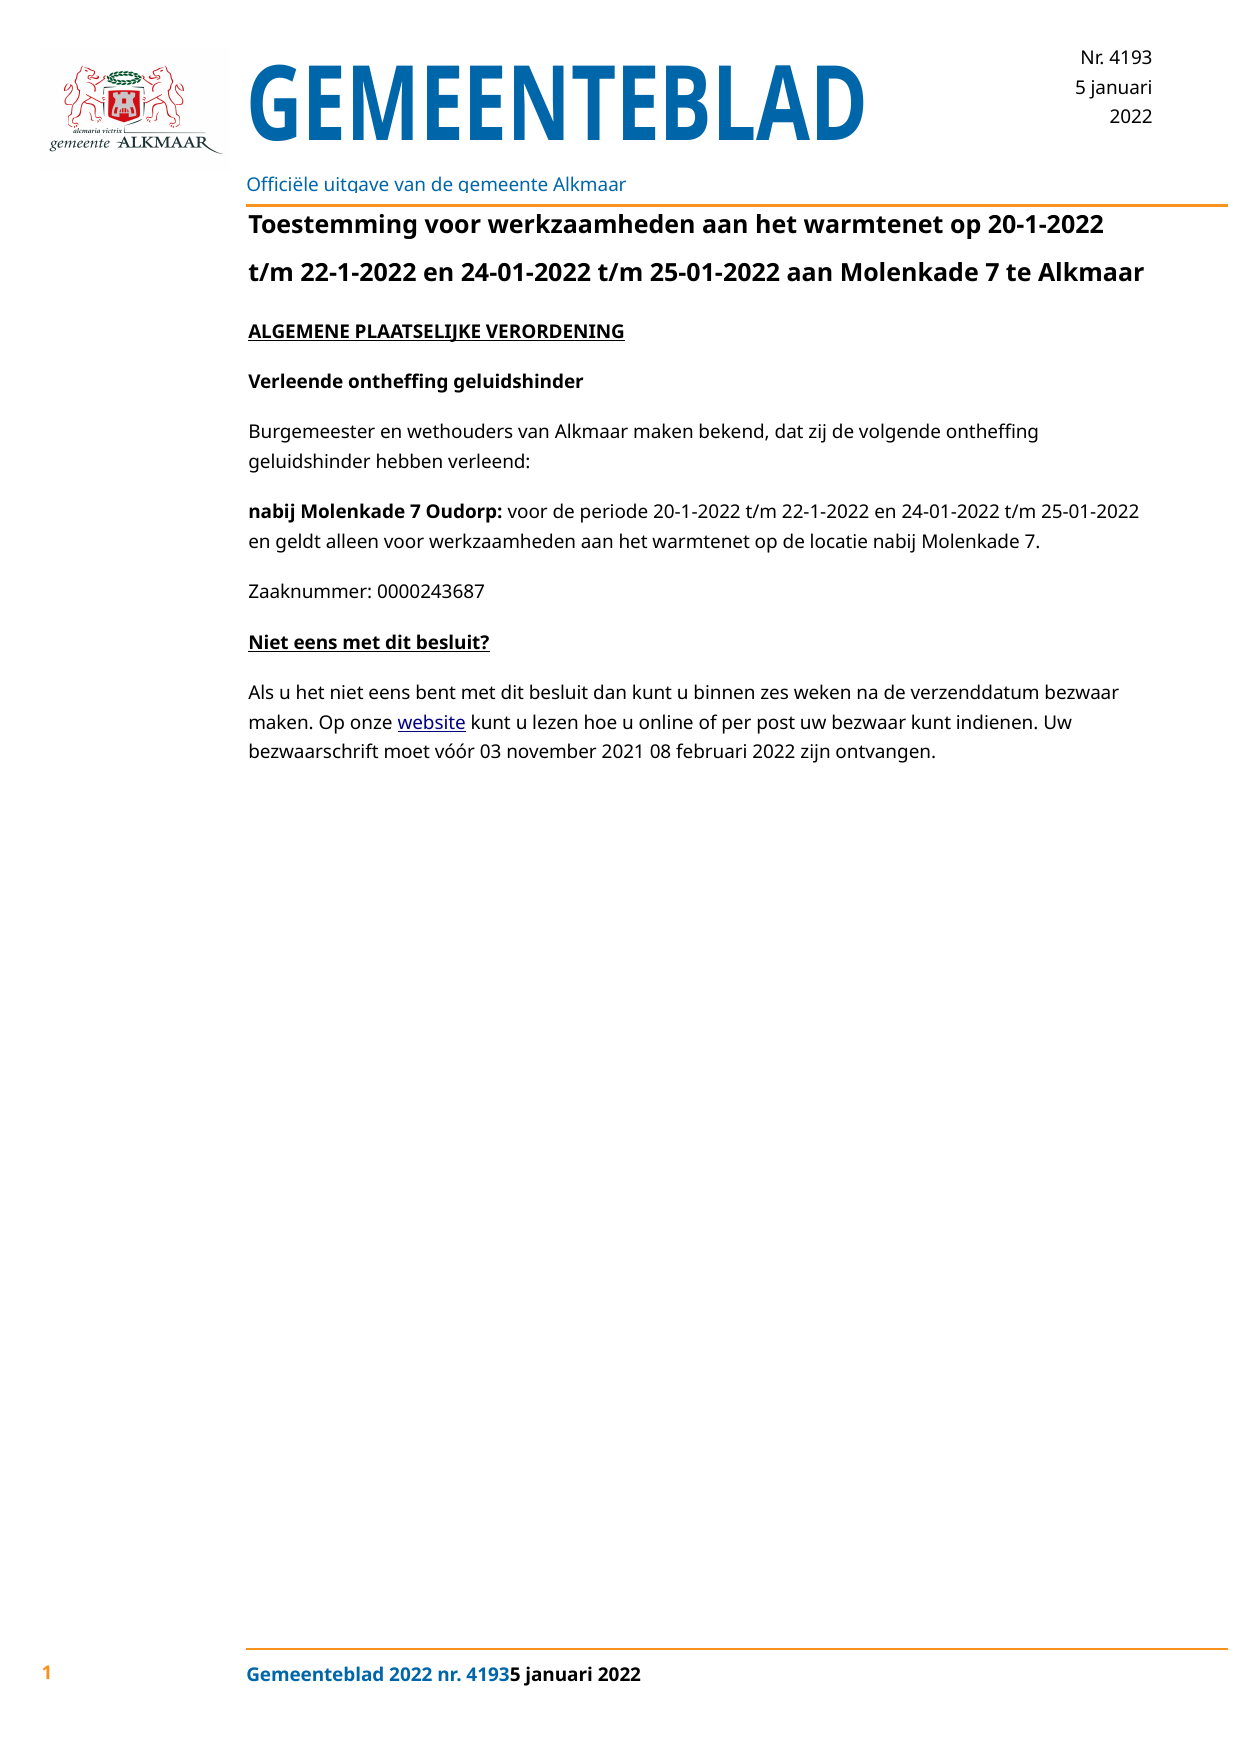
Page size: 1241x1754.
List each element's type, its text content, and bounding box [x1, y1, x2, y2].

text Toestemming voor werkzaamheden aan het warmtenet op 20-1-2022 t/m 22-1-2022 en 24-01-2022 t/m 25-01-2022 aan Molenkade 7 te Alkmaar [248, 207, 1152, 288]
text Verleende ontheffing geluidshinder [248, 368, 1152, 394]
text Als u het niet eens bent met dit besluit dan kunt u binnen zes weken na de verzenddatum bezwaar maken. Op onze website kunt u lezen hoe u online of per post uw bezwaar kunt indienen. Uw bezwaarschrift moet vóór 03 november 2021 08 februari 2022 zijn ontvangen. [248, 679, 1152, 764]
text Burgemeester en wethouders van Alkmaar maken bekend, dat zij de volgende ontheffing geluidshinder hebben verleend: [248, 419, 1152, 474]
picture [41, 47, 231, 172]
text Niet eens met dit besluit? [248, 629, 1152, 655]
text Zaaknummer: 0000243687 [248, 579, 1152, 604]
text nabij Molenkade 7 Oudorp: voor de periode 20-1-2022 t/m 22-1-2022 en 24-01-2022 t/m 25-01-2022 en geldt alleen voor werkzaamheden aan het warmtenet op de locatie nabij Molenkade 7. [248, 499, 1152, 554]
text ALGEMENE PLAATSELIJKE VERORDENING [248, 318, 1152, 344]
